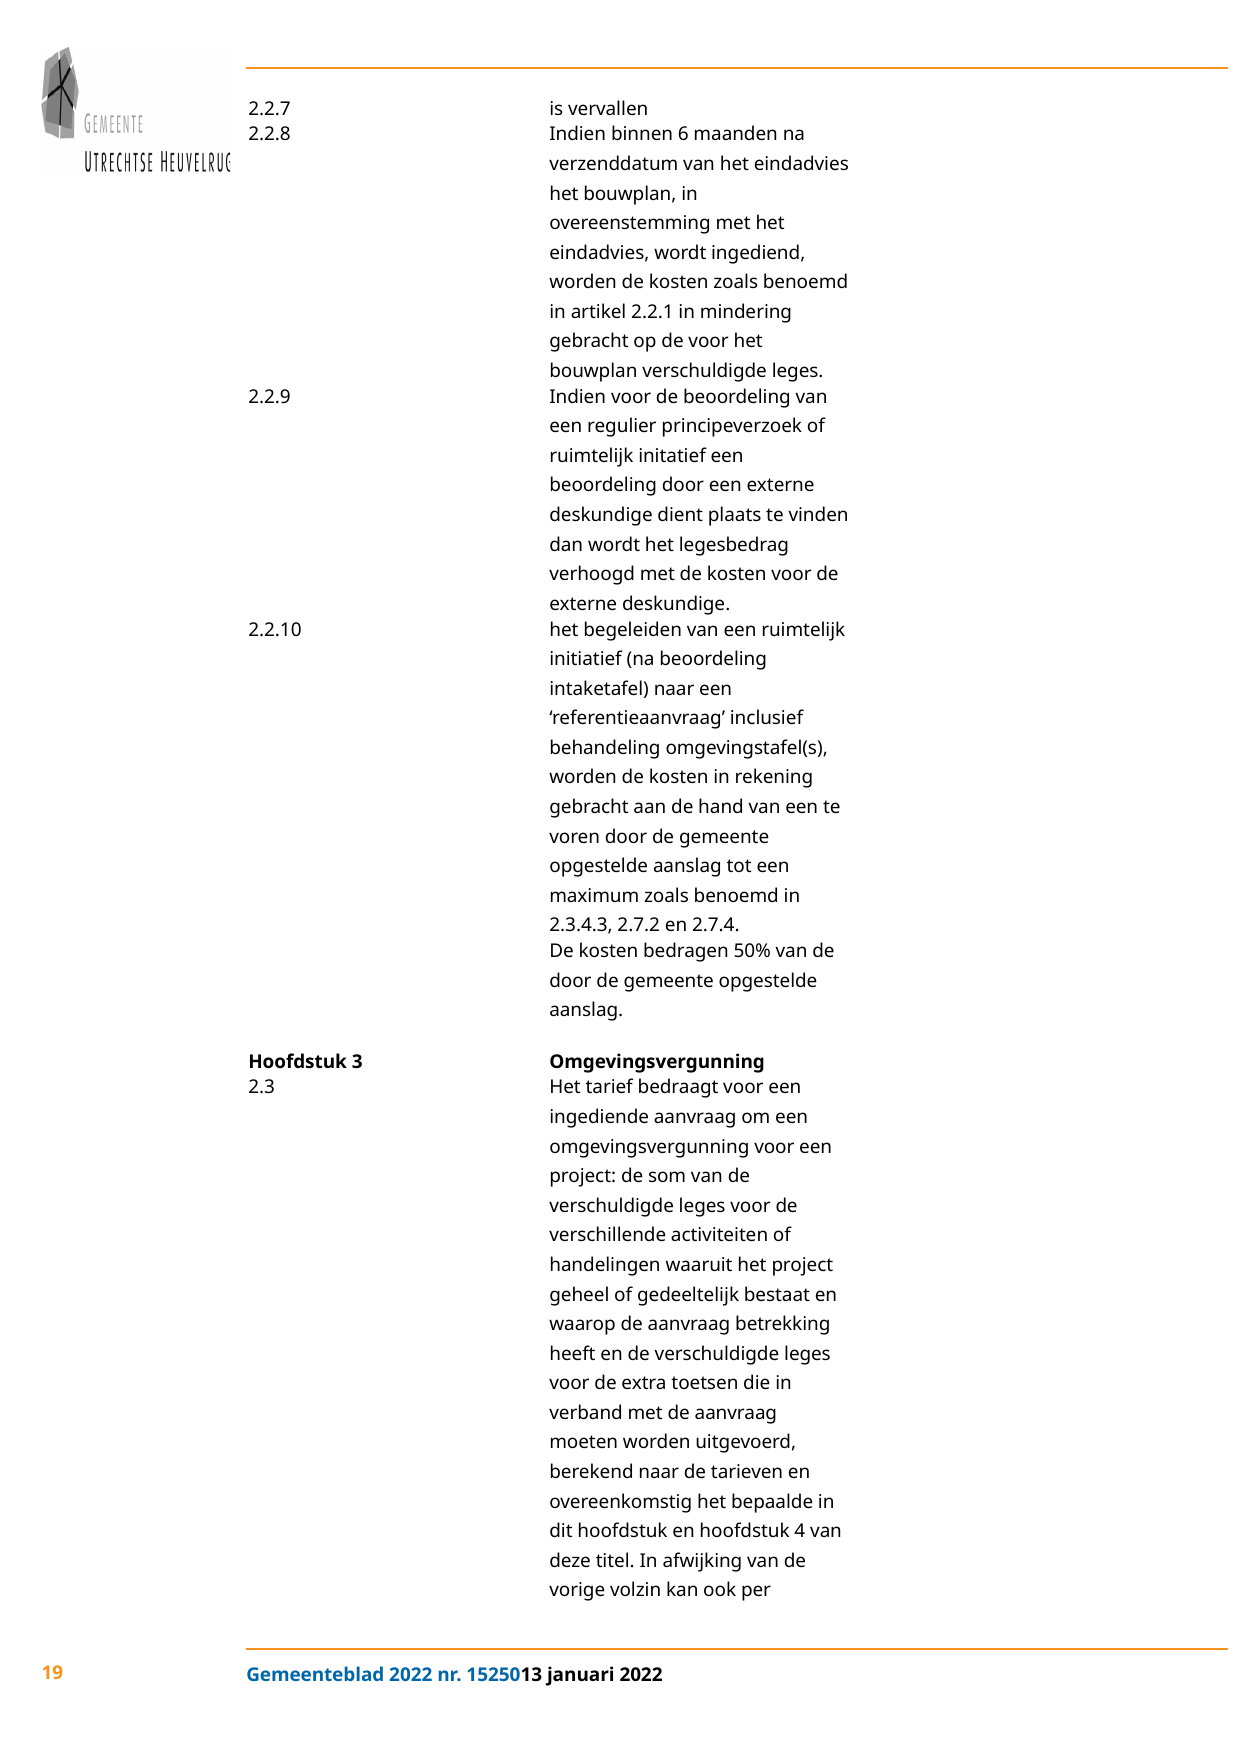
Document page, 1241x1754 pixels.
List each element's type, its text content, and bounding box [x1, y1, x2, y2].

table_cell 2.2.7 [248, 95, 549, 121]
table_cell [850, 383, 1152, 616]
table_cell is vervallen [549, 95, 850, 121]
table_cell Het tarief bedraagt voor een ingediende aanvraag om een omgevingsvergunning voor een project: de som van de verschuldigde leges voor de verschillende activiteiten of handelingen waaruit het project geheel of gedeeltelijk bestaat en waarop de aanvraag betrekking heeft en de verschuldigde leges voor de extra toetsen die in verband met de aanvraag moeten worden uitgevoerd, berekend naar de tarieven en overeenkomstig het bepaalde in dit hoofdstuk en hoofdstuk 4 van deze titel. In afwijking van de vorige volzin kan ook per [549, 1074, 850, 1602]
table_cell Omgevingsvergunning [549, 1048, 850, 1074]
table_cell [549, 1022, 850, 1048]
table_cell [850, 1074, 1152, 1602]
table_cell [850, 1022, 1152, 1048]
table_cell [850, 1048, 1152, 1074]
table_cell [850, 616, 1152, 937]
table_cell 2.2.8 [248, 121, 549, 383]
picture [41, 47, 231, 172]
table_cell [850, 121, 1152, 383]
table_cell Indien voor de beoordeling van een regulier principeverzoek of ruimtelijk initatief een beoordeling door een externe deskundige dient plaats te vinden dan wordt het legesbedrag verhoogd met de kosten voor de externe deskundige. [549, 383, 850, 616]
table_cell het begeleiden van een ruimtelijk initiatief (na beoordeling intaketafel) naar een ‘referentieaanvraag’ inclusief behandeling omgevingstafel(s), worden de kosten in rekening gebracht aan de hand van een te voren door de gemeente opgestelde aanslag tot een maximum zoals benoemd in 2.3.4.3, 2.7.2 en 2.7.4. [549, 616, 850, 937]
table_cell 2.2.10 [248, 616, 549, 937]
table_cell [850, 95, 1152, 121]
table_cell 2.2.9 [248, 383, 549, 616]
table_cell [850, 937, 1152, 1022]
table_cell [248, 937, 549, 1022]
table_cell Indien binnen 6 maanden na verzenddatum van het eindadvies het bouwplan, in overeenstemming met het eindadvies, wordt ingediend, worden de kosten zoals benoemd in artikel 2.2.1 in mindering gebracht op de voor het bouwplan verschuldigde leges. [549, 121, 850, 383]
table_cell [248, 1022, 549, 1048]
table_cell 2.3 [248, 1074, 549, 1602]
table_cell Hoofdstuk 3 [248, 1048, 549, 1074]
table_cell De kosten bedragen 50% van de door de gemeente opgestelde aanslag. [549, 937, 850, 1022]
